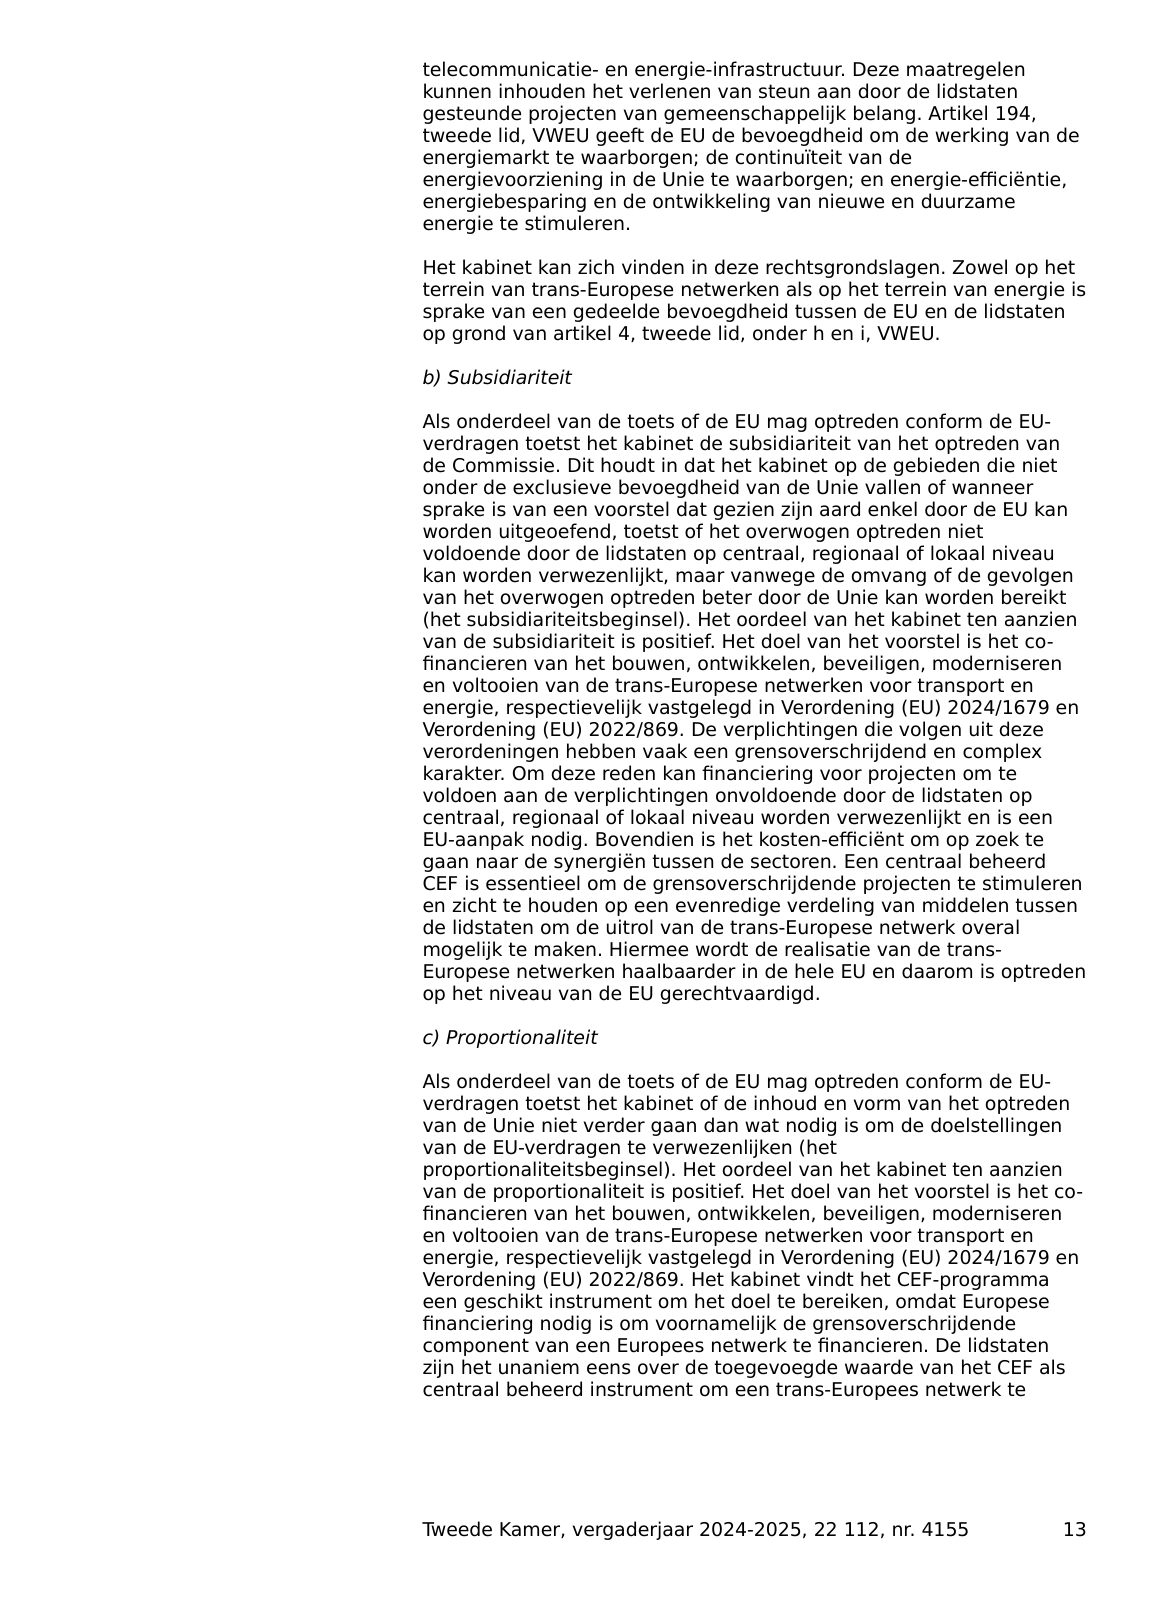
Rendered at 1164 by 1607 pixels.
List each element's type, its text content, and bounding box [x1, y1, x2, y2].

text Het kabinet kan zich vinden in deze rechtsgrondslagen. Zowel op het terrein van trans-Europese netwerken als op het terrein van energie is sprake van een gedeelde bevoegdheid tussen de EU en de lidstaten op grond van artikel 4, tweede lid, onder h en i, VWEU. [422, 257, 1087, 345]
subtitle b) Subsidiariteit [422, 367, 1087, 389]
text telecommunicatie- en energie-infrastructuur. Deze maatregelen kunnen inhouden het verlenen van steun aan door de lidstaten gesteunde projecten van gemeenschappelijk belang. Artikel 194, tweede lid, VWEU geeft de EU de bevoegdheid om de werking van de energiemarkt te waarborgen; de continuïteit van de energievoorziening in de Unie te waarborgen; en energie-efficiëntie, energiebesparing en de ontwikkeling van nieuwe en duurzame energie te stimuleren. [422, 59, 1087, 235]
text Als onderdeel van de toets of de EU mag optreden conform de EU-verdragen toetst het kabinet de subsidiariteit van het optreden van de Commissie. Dit houdt in dat het kabinet op de gebieden die niet onder de exclusieve bevoegdheid van de Unie vallen of wanneer sprake is van een voorstel dat gezien zijn aard enkel door de EU kan worden uitgeoefend, toetst of het overwogen optreden niet voldoende door de lidstaten op centraal, regionaal of lokaal niveau kan worden verwezenlijkt, maar vanwege de omvang of de gevolgen van het overwogen optreden beter door de Unie kan worden bereikt (het subsidiariteitsbeginsel). Het oordeel van het kabinet ten aanzien van de subsidiariteit is positief. Het doel van het voorstel is het co-financieren van het bouwen, ontwikkelen, beveiligen, moderniseren en voltooien van de trans-Europese netwerken voor transport en energie, respectievelijk vastgelegd in Verordening (EU) 2024/1679 en Verordening (EU) 2022/869. De verplichtingen die volgen uit deze verordeningen hebben vaak een grensoverschrijdend en complex karakter. Om deze reden kan financiering voor projecten om te voldoen aan de verplichtingen onvoldoende door de lidstaten op centraal, regionaal of lokaal niveau worden verwezenlijkt en is een EU-aanpak nodig. Bovendien is het kosten-efficiënt om op zoek te gaan naar de synergiën tussen de sectoren. Een centraal beheerd CEF is essentieel om de grensoverschrijdende projecten te stimuleren en zicht te houden op een evenredige verdeling van middelen tussen de lidstaten om de uitrol van de trans-Europese netwerk overal mogelijk te maken. Hiermee wordt de realisatie van de trans-Europese netwerken haalbaarder in de hele EU en daarom is optreden op het niveau van de EU gerechtvaardigd. [422, 411, 1087, 1005]
text Als onderdeel van de toets of de EU mag optreden conform de EU-verdragen toetst het kabinet of de inhoud en vorm van het optreden van de Unie niet verder gaan dan wat nodig is om de doelstellingen van de EU-verdragen te verwezenlijken (het proportionaliteitsbeginsel). Het oordeel van het kabinet ten aanzien van de proportionaliteit is positief. Het doel van het voorstel is het co-financieren van het bouwen, ontwikkelen, beveiligen, moderniseren en voltooien van de trans-Europese netwerken voor transport en energie, respectievelijk vastgelegd in Verordening (EU) 2024/1679 en Verordening (EU) 2022/869. Het kabinet vindt het CEF-programma een geschikt instrument om het doel te bereiken, omdat Europese financiering nodig is om voornamelijk de grensoverschrijdende component van een Europees netwerk te financieren. De lidstaten zijn het unaniem eens over de toegevoegde waarde van het CEF als centraal beheerd instrument om een trans-Europees netwerk te [422, 1071, 1087, 1401]
subtitle c) Proportionaliteit [422, 1027, 1087, 1049]
